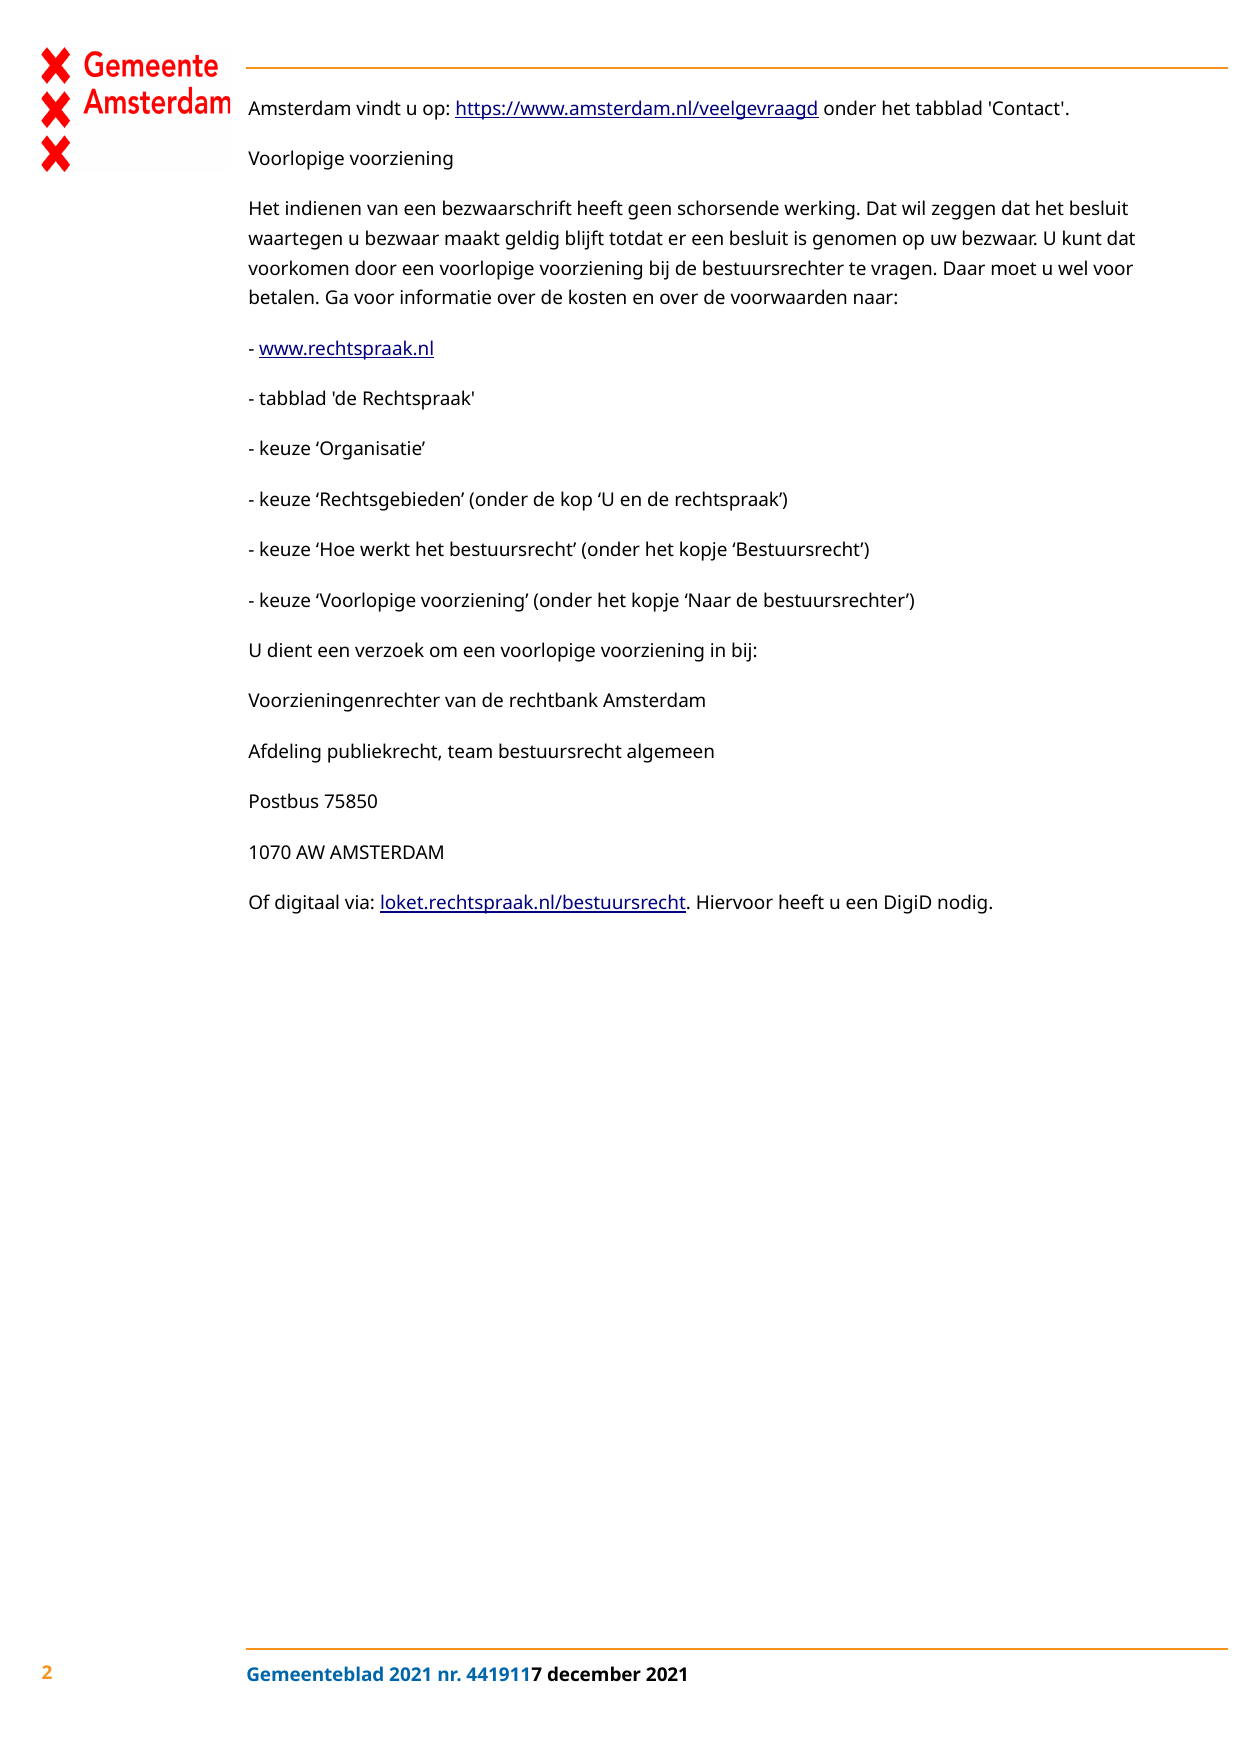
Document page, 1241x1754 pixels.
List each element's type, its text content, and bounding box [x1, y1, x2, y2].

text - keuze ‘Hoe werkt het bestuursrecht’ (onder het kopje ‘Bestuursrecht’) [248, 536, 1152, 562]
text - keuze ‘Voorlopige voorziening’ (onder het kopje ‘Naar de bestuursrechter’) [248, 587, 1152, 613]
text 1070 AW AMSTERDAM [248, 839, 1152, 865]
text U dient een verzoek om een voorlopige voorziening in bij: [248, 637, 1152, 663]
picture [41, 47, 231, 172]
text - keuze ‘Organisatie’ [248, 436, 1152, 461]
text Voorzieningenrechter van de rechtbank Amsterdam [248, 688, 1152, 713]
text Postbus 75850 [248, 788, 1152, 814]
text - www.rechtspraak.nl [248, 335, 1152, 361]
text - tabblad 'de Rechtspraak' [248, 385, 1152, 411]
text Amsterdam vindt u op: https://www.amsterdam.nl/veelgevraagd onder het tabblad 'Contact'. [248, 95, 1152, 121]
text - keuze ‘Rechtsgebieden’ (onder de kop ‘U en de rechtspraak’) [248, 486, 1152, 512]
text Het indienen van een bezwaarschrift heeft geen schorsende werking. Dat wil zeggen dat het besluit waartegen u bezwaar maakt geldig blijft totdat er een besluit is genomen op uw bezwaar. U kunt dat voorkomen door een voorlopige voorziening bij de bestuursrechter te vragen. Daar moet u wel voor betalen. Ga voor informatie over de kosten en over de voorwaarden naar: [248, 196, 1152, 310]
text Afdeling publiekrecht, team bestuursrecht algemeen [248, 738, 1152, 764]
text Voorlopige voorziening [248, 145, 1152, 171]
text Of digitaal via: loket.rechtspraak.nl/bestuursrecht. Hiervoor heeft u een DigiD nodig. [248, 889, 1152, 915]
